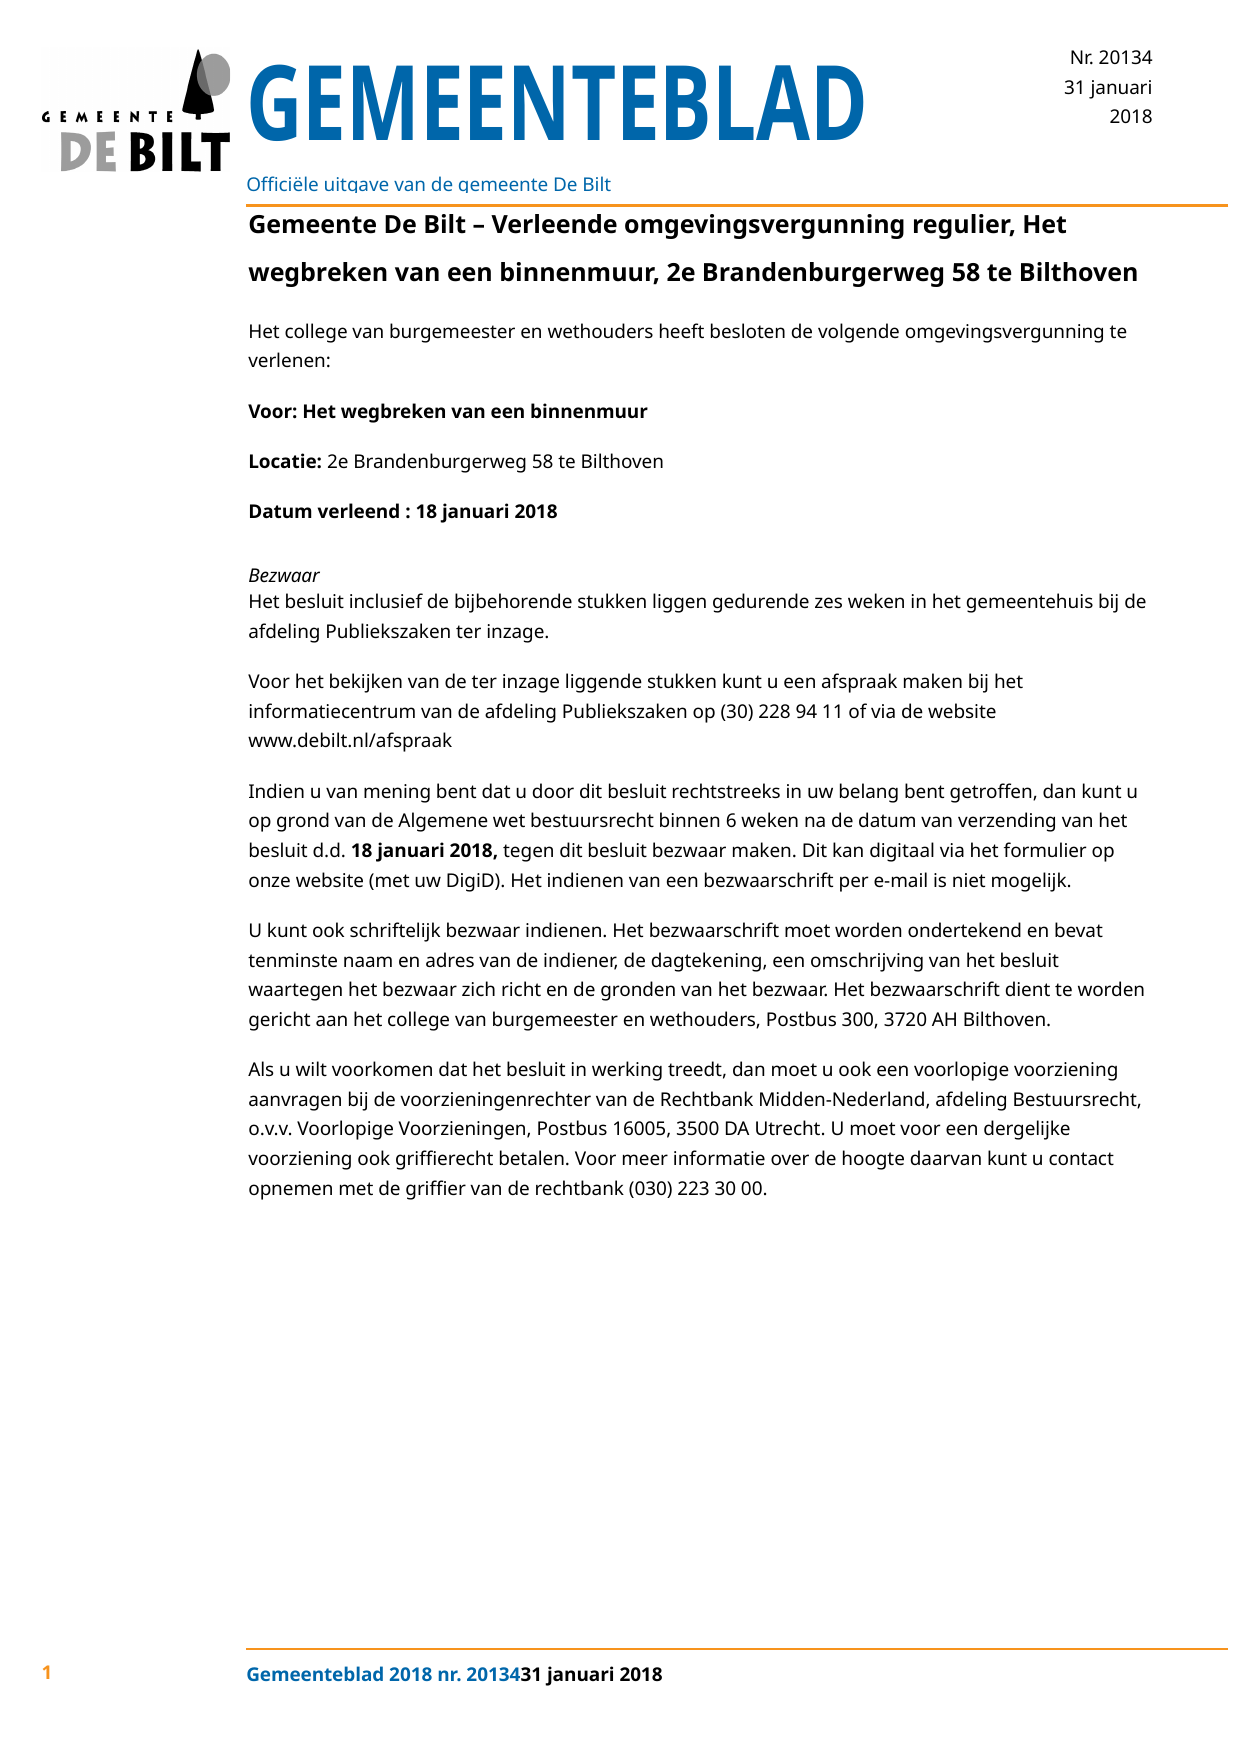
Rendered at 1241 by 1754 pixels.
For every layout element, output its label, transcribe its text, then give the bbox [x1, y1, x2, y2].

text U kunt ook schriftelijk bezwaar indienen. Het bezwaarschrift moet worden ondertekend en bevat tenminste naam en adres van de indiener, de dagtekening, een omschrijving van het besluit waartegen het bezwaar zich richt en de gronden van het bezwaar. Het bezwaarschrift dient te worden gericht aan het college van burgemeester en wethouders, Postbus 300, 3720 AH Bilthoven. [248, 917, 1152, 1032]
text Voor: Het wegbreken van een binnenmuur [248, 398, 1152, 424]
text Bezwaar [248, 563, 1152, 588]
text Datum verleend : 18 januari 2018 [248, 499, 1152, 524]
text Indien u van mening bent dat u door dit besluit rechtstreeks in uw belang bent getroffen, dan kunt u op grond van de Algemene wet bestuursrecht binnen 6 weken na de datum van verzending van het besluit d.d. 18 januari 2018, tegen dit besluit bezwaar maken. Dit kan digitaal via het formulier op onze website (met uw DigiD). Het indienen van een bezwaarschrift per e-mail is niet mogelijk. [248, 778, 1152, 892]
text Gemeente De Bilt – Verleende omgevingsvergunning regulier, Het wegbreken van een binnenmuur, 2e Brandenburgerweg 58 te Bilthoven [248, 207, 1152, 288]
text Voor het bekijken van de ter inzage liggende stukken kunt u een afspraak maken bij het informatiecentrum van de afdeling Publiekszaken op (30) 228 94 11 of via de website www.debilt.nl/afspraak [248, 668, 1152, 753]
text Als u wilt voorkomen dat het besluit in werking treedt, dan moet u ook een voorlopige voorziening aanvragen bij de voorzieningenrechter van de Rechtbank Midden-Nederland, afdeling Bestuursrecht, o.v.v. Voorlopige Voorzieningen, Postbus 16005, 3500 DA Utrecht. U moet voor een dergelijke voorziening ook griffierecht betalen. Voor meer informatie over de hoogte daarvan kunt u contact opnemen met de griffier van de rechtbank (030) 223 30 00. [248, 1056, 1152, 1200]
picture [41, 47, 231, 172]
text Het college van burgemeester en wethouders heeft besloten de volgende omgevingsvergunning te verlenen: [248, 318, 1152, 373]
text Locatie: 2e Brandenburgerweg 58 te Bilthoven [248, 448, 1152, 474]
text Het besluit inclusief de bijbehorende stukken liggen gedurende zes weken in het gemeentehuis bij de afdeling Publiekszaken ter inzage. [248, 588, 1152, 644]
